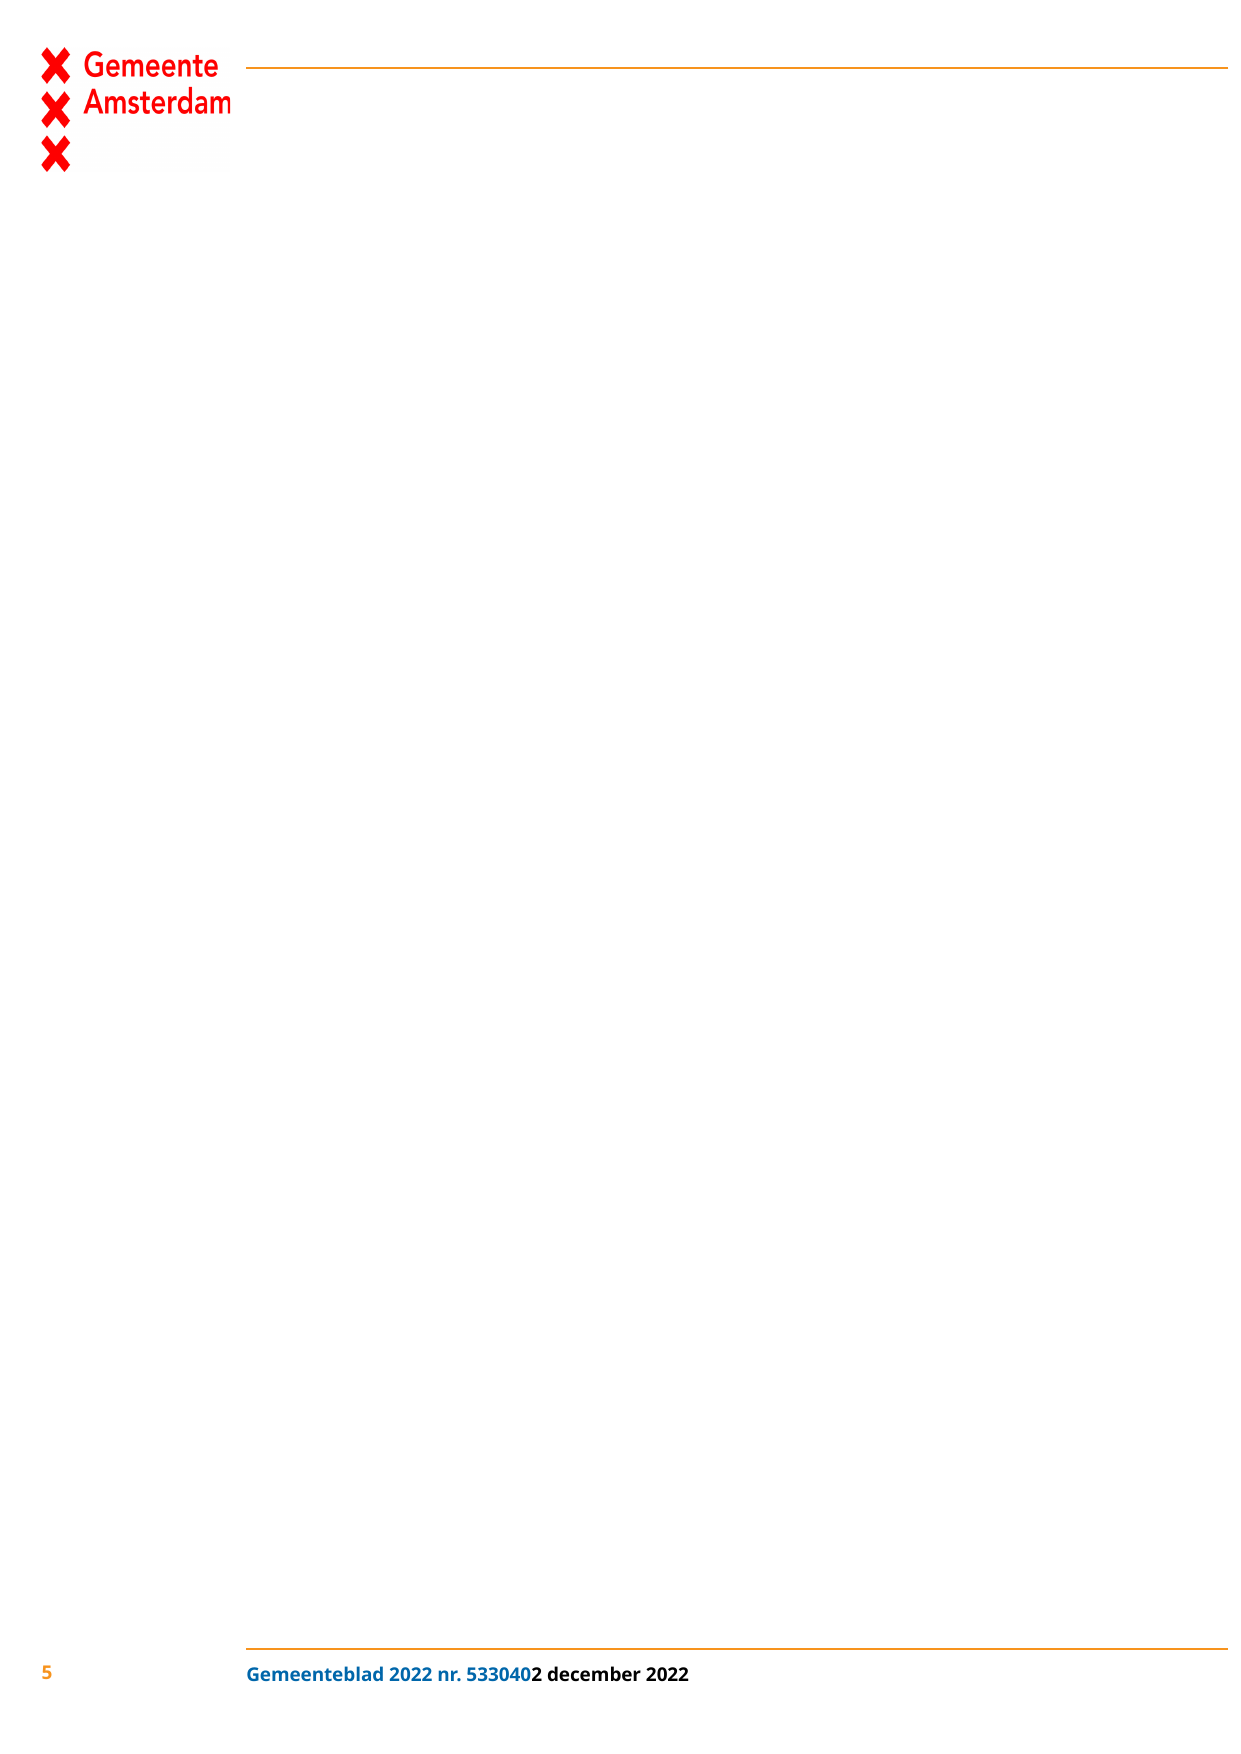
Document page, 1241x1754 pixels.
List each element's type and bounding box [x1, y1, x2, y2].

picture [41, 47, 231, 172]
